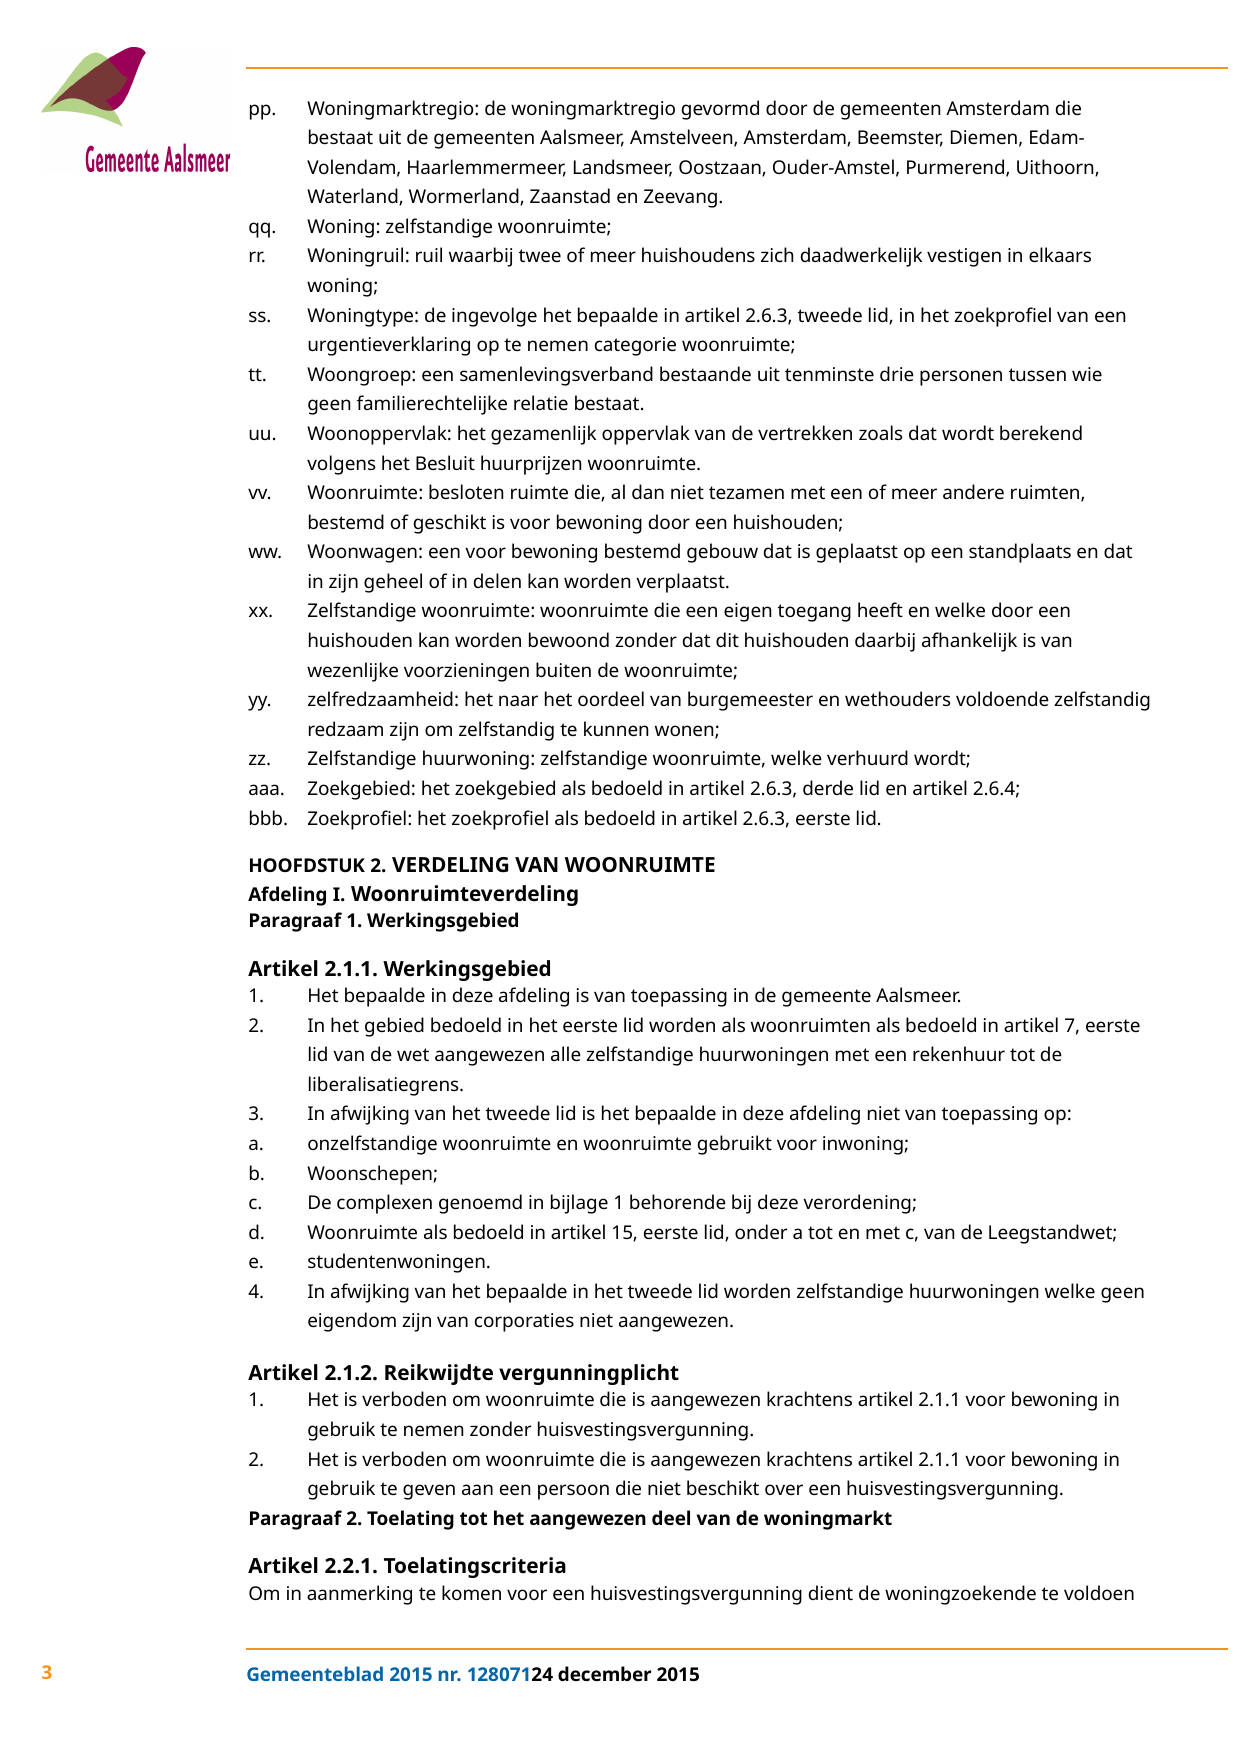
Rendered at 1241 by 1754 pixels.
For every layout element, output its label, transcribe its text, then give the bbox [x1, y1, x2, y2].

list zelfredzaamheid: het naar het oordeel van burgemeester en wethouders voldoende zelfstandig redzaam zijn om zelfstandig te kunnen wonen; [248, 686, 1152, 742]
list Zoekprofiel: het zoekprofiel als bedoeld in artikel 2.6.3, eerste lid. [248, 805, 1152, 831]
list Het is verboden om woonruimte die is aangewezen krachtens artikel 2.1.1 voor bewoning in gebruik te nemen zonder huisvestingsvergunning. [248, 1387, 1152, 1442]
list Woningruil: ruil waarbij twee of meer huishoudens zich daadwerkelijk vestigen in elkaars woning; [248, 243, 1152, 298]
list Woongroep: een samenlevingsverband bestaande uit tenminste drie personen tussen wie geen familierechtelijke relatie bestaat. [248, 361, 1152, 416]
list In afwijking van het tweede lid is het bepaalde in deze afdeling niet van toepassing op: [248, 1101, 1152, 1126]
text Artikel 2.2.1. Toelatingscriteria [248, 1551, 1152, 1580]
list De complexen genoemd in bijlage 1 behorende bij deze verordening; [248, 1189, 1152, 1215]
list Woonruimte: besloten ruimte die, al dan niet tezamen met een of meer andere ruimten, bestemd of geschikt is voor bewoning door een huishouden; [248, 479, 1152, 535]
picture [41, 47, 231, 172]
list Het bepaalde in deze afdeling is van toepassing in de gemeente Aalsmeer. [248, 982, 1152, 1008]
list In afwijking van het bepaalde in het tweede lid worden zelfstandige huurwoningen welke geen eigendom zijn van corporaties niet aangewezen. [248, 1278, 1152, 1333]
list onzelfstandige woonruimte en woonruimte gebruikt voor inwoning; [248, 1130, 1152, 1156]
text Paragraaf 1. Werkingsgebied [248, 907, 1152, 933]
list Woonwagen: een voor bewoning bestemd gebouw dat is geplaatst op een standplaats en dat in zijn geheel of in delen kan worden verplaatst. [248, 538, 1152, 594]
list Woningtype: de ingevolge het bepaalde in artikel 2.6.3, tweede lid, in het zoekprofiel van een urgentieverklaring op te nemen categorie woonruimte; [248, 302, 1152, 357]
list Woonoppervlak: het gezamenlijk oppervlak van de vertrekken zoals dat wordt berekend volgens het Besluit huurprijzen woonruimte. [248, 420, 1152, 476]
list Zelfstandige huurwoning: zelfstandige woonruimte, welke verhuurd wordt; [248, 746, 1152, 771]
text Afdeling I. Woonruimteverdeling [248, 879, 1152, 907]
text HOOFDSTUK 2. VERDELING VAN WOONRUIMTE [248, 850, 1152, 879]
text Paragraaf 2. Toelating tot het aangewezen deel van de woningmarkt [248, 1505, 1152, 1531]
text Artikel 2.1.1. Werkingsgebied [248, 954, 1152, 982]
list Woonschepen; [248, 1160, 1152, 1186]
list Woning: zelfstandige woonruimte; [248, 213, 1152, 239]
list studentenwoningen. [248, 1248, 1152, 1274]
list Woonruimte als bedoeld in artikel 15, eerste lid, onder a tot en met c, van de Leegstandwet; [248, 1219, 1152, 1245]
text Om in aanmerking te komen voor een huisvestingsvergunning dient de woningzoekende te voldoen [248, 1580, 1152, 1606]
list Woningmarktregio: de woningmarktregio gevormd door de gemeenten Amsterdam die bestaat uit de gemeenten Aalsmeer, Amstelveen, Amsterdam, Beemster, Diemen, Edam-Volendam, Haarlemmermeer, Landsmeer, Oostzaan, Ouder-Amstel, Purmerend, Uithoorn, Waterland, Wormerland, Zaanstad en Zeevang. [248, 95, 1152, 209]
text Artikel 2.1.2. Reikwijdte vergunningplicht [248, 1358, 1152, 1387]
list In het gebied bedoeld in het eerste lid worden als woonruimten als bedoeld in artikel 7, eerste lid van de wet aangewezen alle zelfstandige huurwoningen met een rekenhuur tot de liberalisatiegrens. [248, 1012, 1152, 1097]
list Het is verboden om woonruimte die is aangewezen krachtens artikel 2.1.1 voor bewoning in gebruik te geven aan een persoon die niet beschikt over een huisvestingsvergunning. [248, 1446, 1152, 1501]
list Zelfstandige woonruimte: woonruimte die een eigen toegang heeft en welke door een huishouden kan worden bewoond zonder dat dit huishouden daarbij afhankelijk is van wezenlijke voorzieningen buiten de woonruimte; [248, 598, 1152, 683]
list Zoekgebied: het zoekgebied als bedoeld in artikel 2.6.3, derde lid en artikel 2.6.4; [248, 775, 1152, 801]
